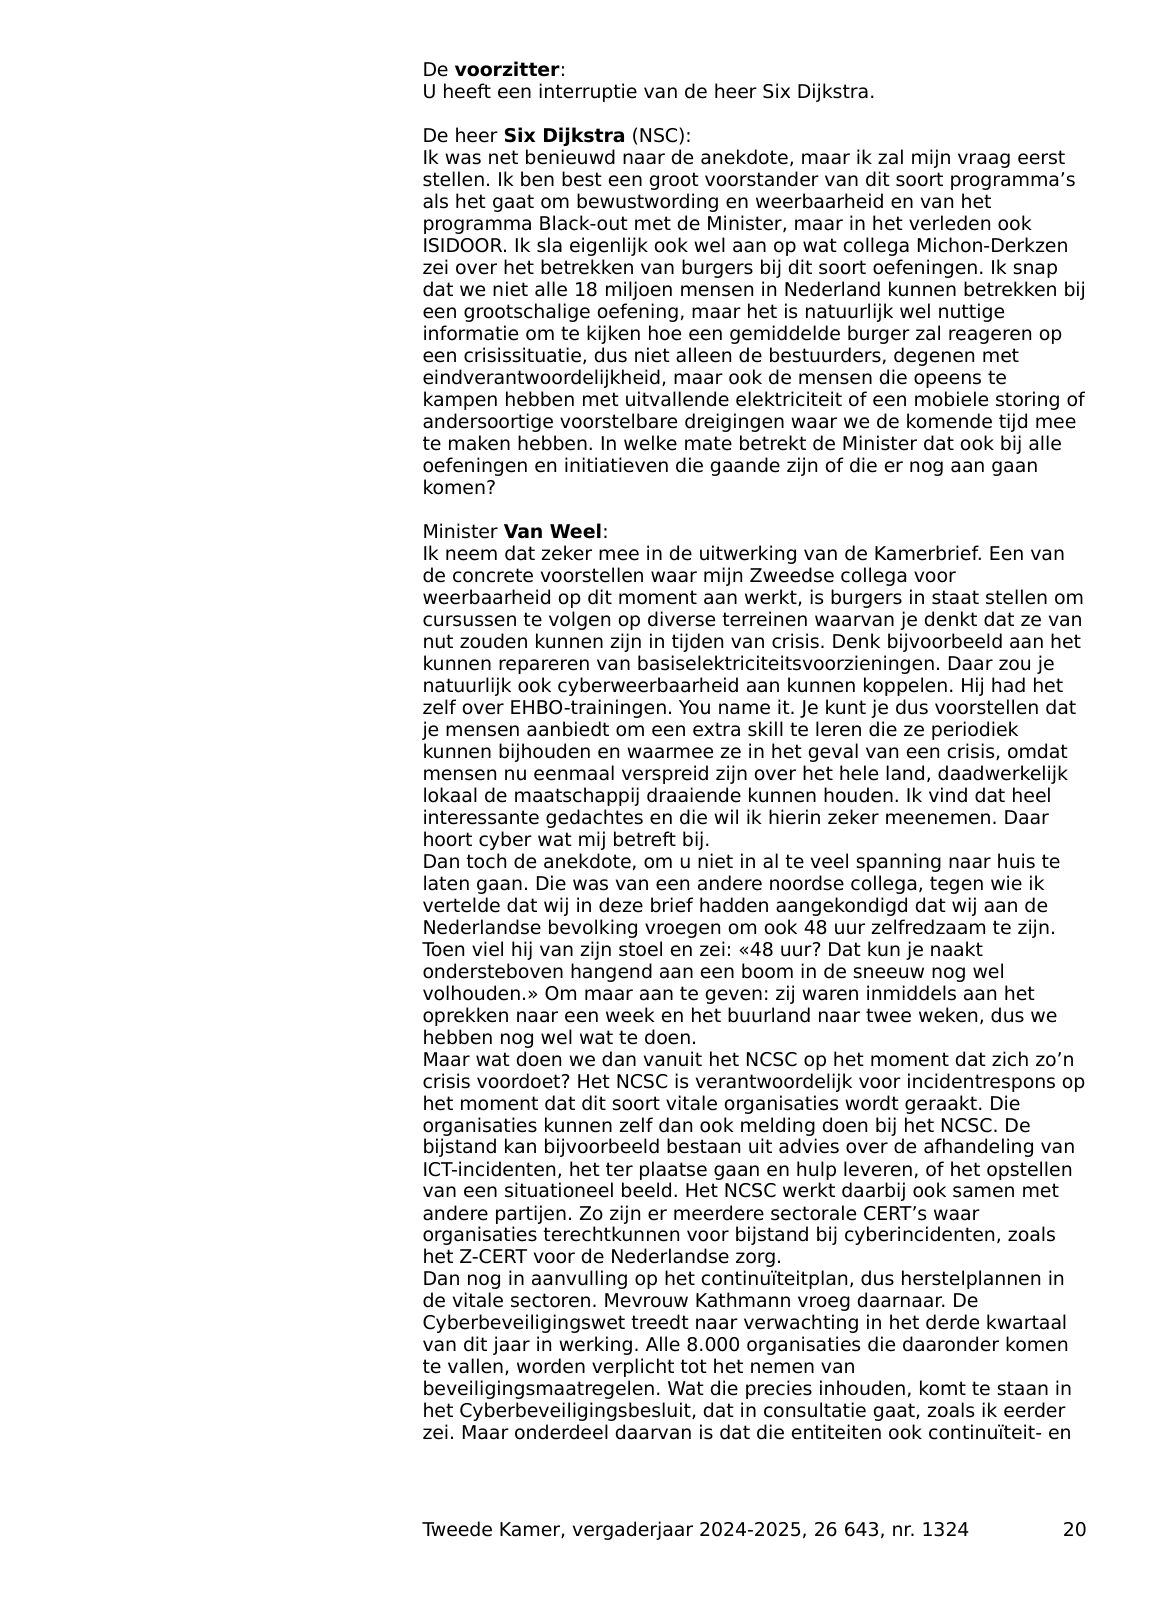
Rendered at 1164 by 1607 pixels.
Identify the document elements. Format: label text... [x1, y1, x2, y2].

text Maar wat doen we dan vanuit het NCSC op het moment dat zich zo’n crisis voordoet? Het NCSC is verantwoordelijk voor incidentrespons op het moment dat dit soort vitale organisaties wordt geraakt. Die organisaties kunnen zelf dan ook melding doen bij het NCSC. De bijstand kan bijvoorbeeld bestaan uit advies over de afhandeling van ICT-incidenten, het ter plaatse gaan en hulp leveren, of het opstellen van een situationeel beeld. Het NCSC werkt daarbij ook samen met andere partijen. Zo zijn er meerdere sectorale CERT’s waar organisaties terechtkunnen voor bijstand bij cyberincidenten, zoals het Z-CERT voor de Nederlandse zorg. [422, 1048, 1087, 1268]
text U heeft een interruptie van de heer Six Dijkstra. [422, 81, 1087, 103]
text Minister Van Weel: [422, 521, 1087, 543]
text Ik neem dat zeker mee in de uitwerking van de Kamerbrief. Een van de concrete voorstellen waar mijn Zweedse collega voor weerbaarheid op dit moment aan werkt, is burgers in staat stellen om cursussen te volgen op diverse terreinen waarvan je denkt dat ze van nut zouden kunnen zijn in tijden van crisis. Denk bijvoorbeeld aan het kunnen repareren van basiselektriciteitsvoorzieningen. Daar zou je natuurlijk ook cyberweerbaarheid aan kunnen koppelen. Hij had het zelf over EHBO-trainingen. You name it. Je kunt je dus voorstellen dat je mensen aanbiedt om een extra skill te leren die ze periodiek kunnen bijhouden en waarmee ze in het geval van een crisis, omdat mensen nu eenmaal verspreid zijn over het hele land, daadwerkelijk lokaal de maatschappij draaiende kunnen houden. Ik vind dat heel interessante gedachtes en die wil ik hierin zeker meenemen. Daar hoort cyber wat mij betreft bij. [422, 543, 1087, 851]
text Dan toch de anekdote, om u niet in al te veel spanning naar huis te laten gaan. Die was van een andere noordse collega, tegen wie ik vertelde dat wij in deze brief hadden aangekondigd dat wij aan de Nederlandse bevolking vroegen om ook 48 uur zelfredzaam te zijn. Toen viel hij van zijn stoel en zei: «48 uur? Dat kun je naakt ondersteboven hangend aan een boom in de sneeuw nog wel volhouden.» Om maar aan te geven: zij waren inmiddels aan het oprekken naar een week en het buurland naar twee weken, dus we hebben nog wel wat te doen. [422, 851, 1087, 1048]
text De voorzitter: [422, 59, 1087, 81]
text De heer Six Dijkstra (NSC): [422, 125, 1087, 147]
text Dan nog in aanvulling op het continuïteitplan, dus herstelplannen in de vitale sectoren. Mevrouw Kathmann vroeg daarnaar. De Cyberbeveiligingswet treedt naar verwachting in het derde kwartaal van dit jaar in werking. Alle 8.000 organisaties die daaronder komen te vallen, worden verplicht tot het nemen van beveiligingsmaatregelen. Wat die precies inhouden, komt te staan in het Cyberbeveiligingsbesluit, dat in consultatie gaat, zoals ik eerder zei. Maar onderdeel daarvan is dat die entiteiten ook continuïteit- en [422, 1268, 1087, 1444]
text Ik was net benieuwd naar de anekdote, maar ik zal mijn vraag eerst stellen. Ik ben best een groot voorstander van dit soort programma’s als het gaat om bewustwording en weerbaarheid en van het programma Black-out met de Minister, maar in het verleden ook ISIDOOR. Ik sla eigenlijk ook wel aan op wat collega Michon-Derkzen zei over het betrekken van burgers bij dit soort oefeningen. Ik snap dat we niet alle 18 miljoen mensen in Nederland kunnen betrekken bij een grootschalige oefening, maar het is natuurlijk wel nuttige informatie om te kijken hoe een gemiddelde burger zal reageren op een crisissituatie, dus niet alleen de bestuurders, degenen met eindverantwoordelijkheid, maar ook de mensen die opeens te kampen hebben met uitvallende elektriciteit of een mobiele storing of andersoortige voorstelbare dreigingen waar we de komende tijd mee te maken hebben. In welke mate betrekt de Minister dat ook bij alle oefeningen en initiatieven die gaande zijn of die er nog aan gaan komen? [422, 147, 1087, 499]
